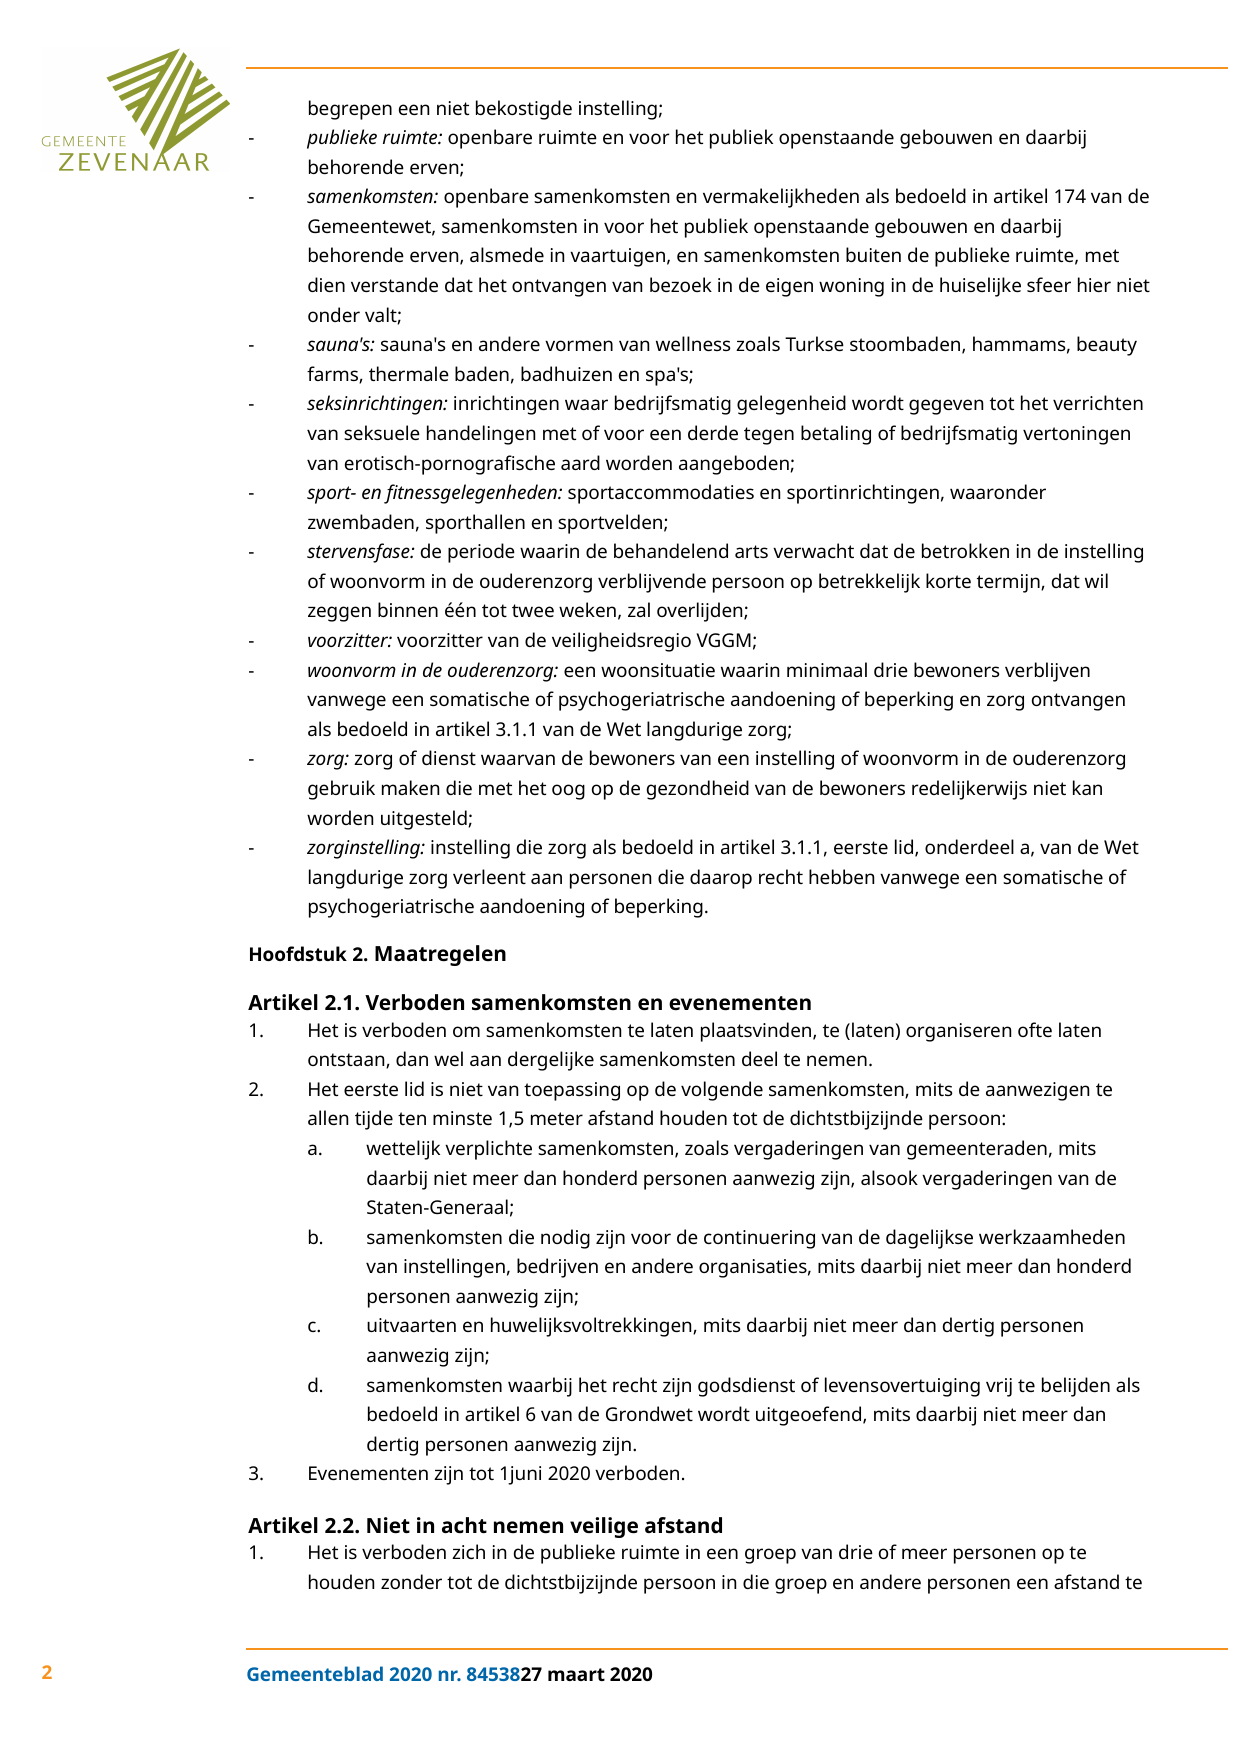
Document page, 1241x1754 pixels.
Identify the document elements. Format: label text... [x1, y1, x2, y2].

list wettelijk verplichte samenkomsten, zoals vergaderingen van gemeenteraden, mits daarbij niet meer dan honderd personen aanwezig zijn, alsook vergaderingen van de Staten-Generaal; [307, 1135, 1152, 1220]
list Het is verboden zich in de publieke ruimte in een groep van drie of meer personen op te houden zonder tot de dichtstbijzijnde persoon in die groep en andere personen een afstand te [248, 1539, 1152, 1595]
list zorg: zorg of dienst waarvan de bewoners van een instelling of woonvorm in de ouderenzorg gebruik maken die met het oog op de gezondheid van de bewoners redelijkerwijs niet kan worden uitgesteld; [248, 746, 1152, 831]
list uitvaarten en huwelijksvoltrekkingen, mits daarbij niet meer dan dertig personen aanwezig zijn; [307, 1313, 1152, 1368]
list voorzitter: voorzitter van de veiligheidsregio VGGM; [248, 627, 1152, 653]
list samenkomsten waarbij het recht zijn godsdienst of levensovertuiging vrij te belijden als bedoeld in artikel 6 van de Grondwet wordt uitgeoefend, mits daarbij niet meer dan dertig personen aanwezig zijn. [307, 1372, 1152, 1457]
list stervensfase: de periode waarin de behandelend arts verwacht dat de betrokken in de instelling of woonvorm in de ouderenzorg verblijvende persoon op betrekkelijk korte termijn, dat wil zeggen binnen één tot twee weken, zal overlijden; [248, 538, 1152, 623]
text Artikel 2.2. Niet in acht nemen veilige afstand [248, 1511, 1152, 1539]
list seksinrichtingen: inrichtingen waar bedrijfsmatig gelegenheid wordt gegeven tot het verrichten van seksuele handelingen met of voor een derde tegen betaling of bedrijfsmatig vertoningen van erotisch-pornografische aard worden aangeboden; [248, 391, 1152, 476]
list woonvorm in de ouderenzorg: een woonsituatie waarin minimaal drie bewoners verblijven vanwege een somatische of psychogeriatrische aandoening of beperking en zorg ontvangen als bedoeld in artikel 3.1.1 van de Wet langdurige zorg; [248, 657, 1152, 742]
list zorginstelling: instelling die zorg als bedoeld in artikel 3.1.1, eerste lid, onderdeel a, van de Wet langdurige zorg verleent aan personen die daarop recht hebben vanwege een somatische of psychogeriatrische aandoening of beperking. [248, 834, 1152, 919]
list sauna's: sauna's en andere vormen van wellness zoals Turkse stoombaden, hammams, beauty farms, thermale baden, badhuizen en spa's; [248, 331, 1152, 387]
list Het eerste lid is niet van toepassing op de volgende samenkomsten, mits de aanwezigen te allen tijde ten minste 1,5 meter afstand houden tot de dichtstbijzijnde persoon: [248, 1076, 1152, 1131]
text Artikel 2.1. Verboden samenkomsten en evenementen [248, 988, 1152, 1017]
list Het is verboden om samenkomsten te laten plaatsvinden, te (laten) organiseren ofte laten ontstaan, dan wel aan dergelijke samenkomsten deel te nemen. [248, 1017, 1152, 1072]
list begrepen een niet bekostigde instelling; [248, 95, 1152, 121]
picture [41, 47, 231, 172]
text Hoofdstuk 2. Maatregelen [248, 939, 1152, 968]
list samenkomsten: openbare samenkomsten en vermakelijkheden als bedoeld in artikel 174 van de Gemeentewet, samenkomsten in voor het publiek openstaande gebouwen en daarbij behorende erven, alsmede in vaartuigen, en samenkomsten buiten de publieke ruimte, met dien verstande dat het ontvangen van bezoek in de eigen woning in de huiselijke sfeer hier niet onder valt; [248, 183, 1152, 328]
list publieke ruimte: openbare ruimte en voor het publiek openstaande gebouwen en daarbij behorende erven; [248, 124, 1152, 180]
list samenkomsten die nodig zijn voor de continuering van de dagelijkse werkzaamheden van instellingen, bedrijven en andere organisaties, mits daarbij niet meer dan honderd personen aanwezig zijn; [307, 1224, 1152, 1309]
list Evenementen zijn tot 1juni 2020 verboden. [248, 1461, 1152, 1486]
list sport- en fitnessgelegenheden: sportaccommodaties en sportinrichtingen, waaronder zwembaden, sporthallen en sportvelden; [248, 479, 1152, 535]
